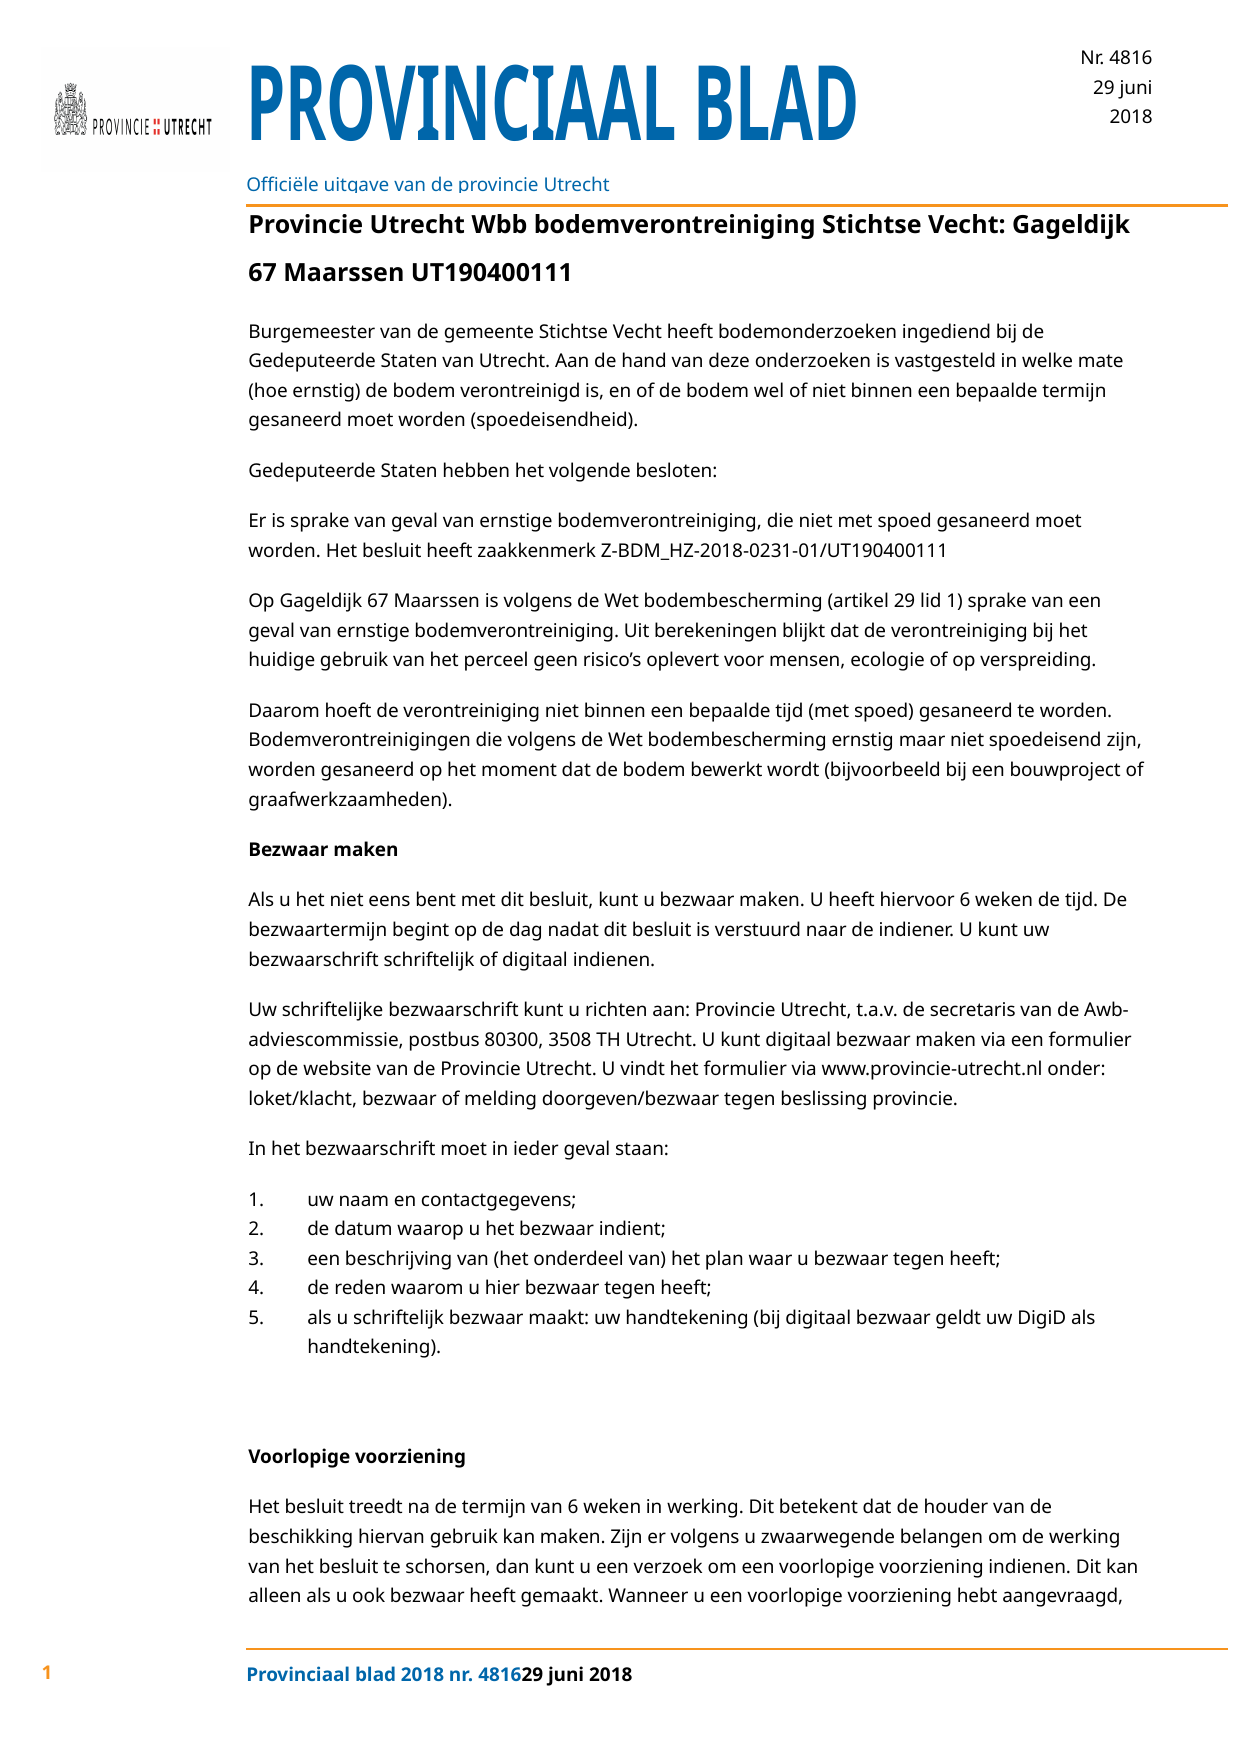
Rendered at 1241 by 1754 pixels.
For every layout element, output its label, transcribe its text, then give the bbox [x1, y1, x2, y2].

text Gedeputeerde Staten hebben het volgende besloten: [248, 457, 1152, 483]
list als u schriftelijk bezwaar maakt: uw handtekening (bij digitaal bezwaar geldt uw DigiD als handtekening). [248, 1304, 1152, 1359]
text Voorlopige voorziening [248, 1443, 1152, 1469]
text Provincie Utrecht Wbb bodemverontreiniging Stichtse Vecht: Gageldijk 67 Maarssen UT190400111 [248, 207, 1152, 288]
text Daarom hoeft de verontreiniging niet binnen een bepaalde tijd (met spoed) gesaneerd te worden. Bodemverontreinigingen die volgens de Wet bodembescherming ernstig maar niet spoedeisend zijn, worden gesaneerd op het moment dat de bodem bewerkt wordt (bijvoorbeeld bij een bouwproject of graafwerkzaamheden). [248, 697, 1152, 812]
list de datum waarop u het bezwaar indient; [248, 1215, 1152, 1241]
list de reden waarom u hier bezwaar tegen heeft; [248, 1274, 1152, 1300]
text Bezwaar maken [248, 836, 1152, 862]
text Het besluit treedt na de termijn van 6 weken in werking. Dit betekent dat de houder van de beschikking hiervan gebruik kan maken. Zijn er volgens u zwaarwegende belangen om de werking van het besluit te schorsen, dan kunt u een verzoek om een voorlopige voorziening indienen. Dit kan alleen als u ook bezwaar heeft gemaakt. Wanneer u een voorlopige voorziening hebt aangevraagd, [248, 1494, 1152, 1608]
list een beschrijving van (het onderdeel van) het plan waar u bezwaar tegen heeft; [248, 1245, 1152, 1271]
list uw naam en contactgegevens; [248, 1186, 1152, 1212]
text Op Gageldijk 67 Maarssen is volgens de Wet bodembescherming (artikel 29 lid 1) sprake van een geval van ernstige bodemverontreiniging. Uit berekeningen blijkt dat de verontreiniging bij het huidige gebruik van het perceel geen risico’s oplevert voor mensen, ecologie of op verspreiding. [248, 587, 1152, 672]
text Uw schriftelijke bezwaarschrift kunt u richten aan: Provincie Utrecht, t.a.v. de secretaris van de Awb-adviescommissie, postbus 80300, 3508 TH Utrecht. U kunt digitaal bezwaar maken via een formulier op de website van de Provincie Utrecht. U vindt het formulier via www.provincie-utrecht.nl onder: loket/klacht, bezwaar of melding doorgeven/bezwaar tegen beslissing provincie. [248, 996, 1152, 1111]
text Burgemeester van de gemeente Stichtse Vecht heeft bodemonderzoeken ingediend bij de Gedeputeerde Staten van Utrecht. Aan de hand van deze onderzoeken is vastgesteld in welke mate (hoe ernstig) de bodem verontreinigd is, en of de bodem wel of niet binnen een bepaalde termijn gesaneerd moet worden (spoedeisendheid). [248, 318, 1152, 432]
text Als u het niet eens bent met dit besluit, kunt u bezwaar maken. U heeft hiervoor 6 weken de tijd. De bezwaartermijn begint op de dag nadat dit besluit is verstuurd naar de indiener. U kunt uw bezwaarschrift schriftelijk of digitaal indienen. [248, 887, 1152, 972]
picture [41, 47, 231, 172]
text Er is sprake van geval van ernstige bodemverontreiniging, die niet met spoed gesaneerd moet worden. Het besluit heeft zaakkenmerk Z-BDM_HZ-2018-0231-01/UT190400111 [248, 507, 1152, 563]
text In het bezwaarschrift moet in ieder geval staan: [248, 1135, 1152, 1161]
